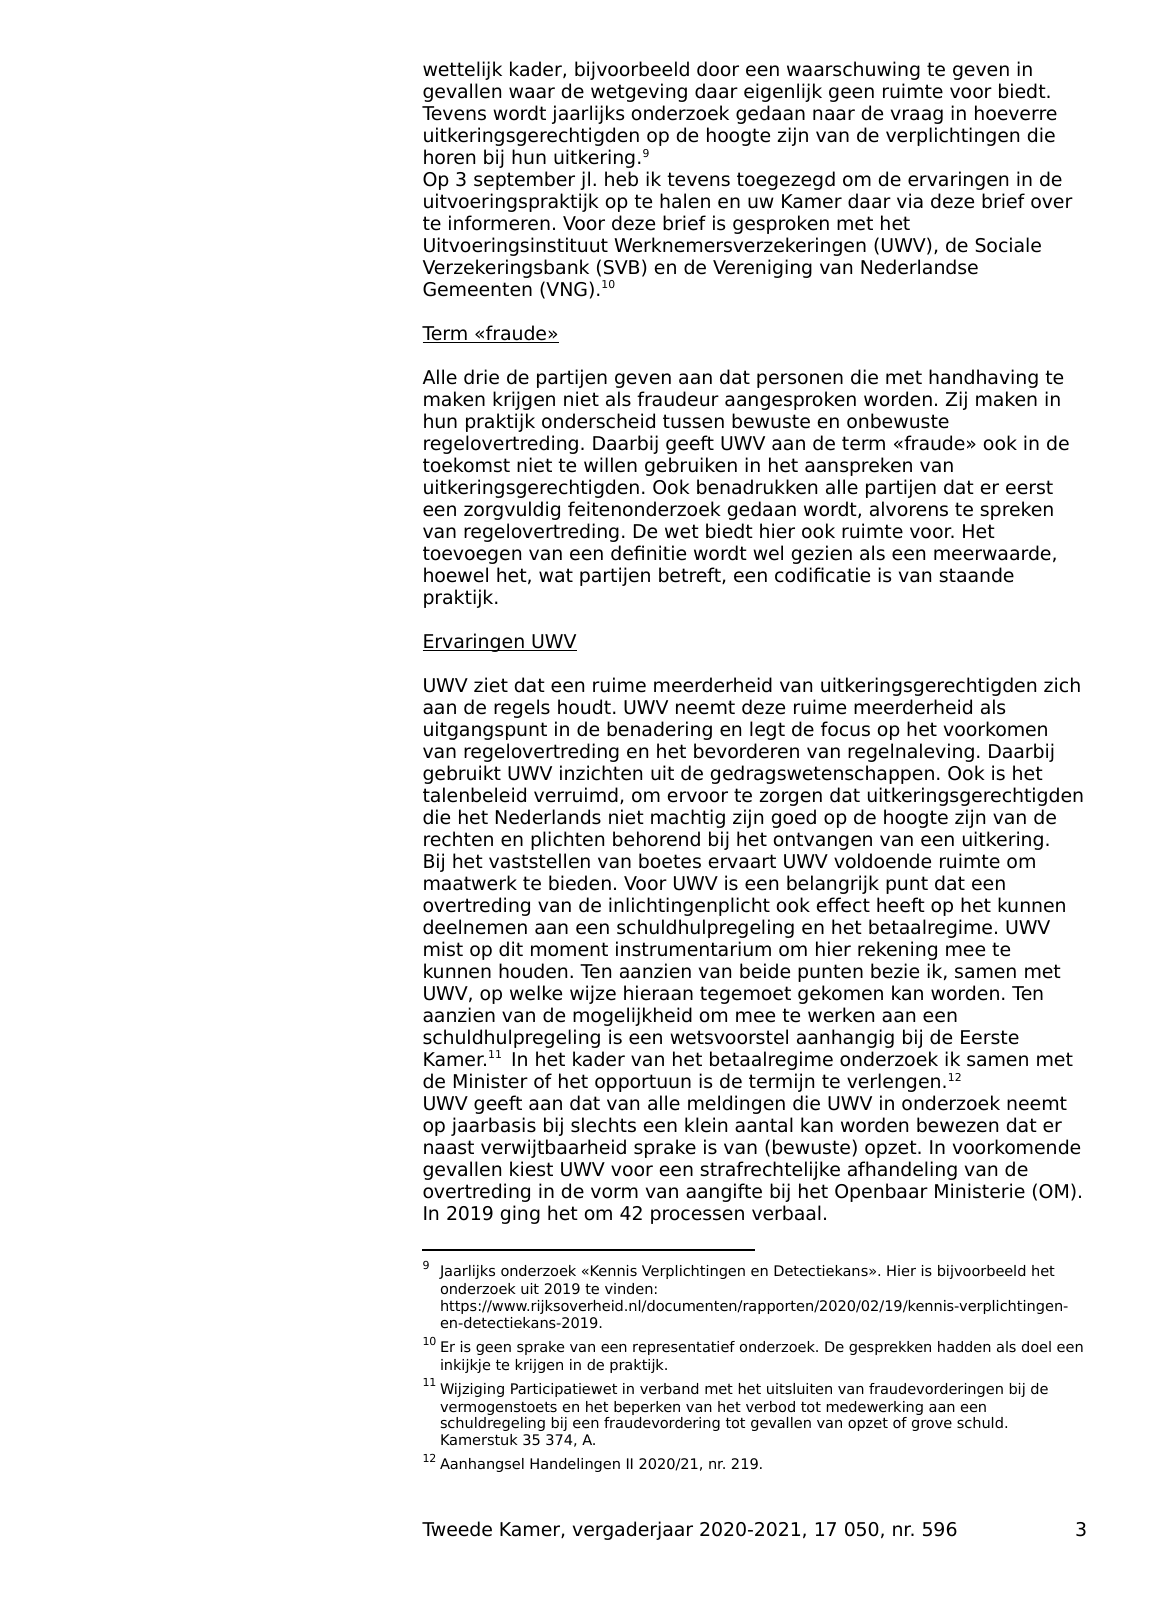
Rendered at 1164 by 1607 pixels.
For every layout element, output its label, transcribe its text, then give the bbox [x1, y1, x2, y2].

subtitle Ervaringen UWV [422, 631, 1087, 653]
text UWV ziet dat een ruime meerderheid van uitkeringsgerechtigden zich aan de regels houdt. UWV neemt deze ruime meerderheid als uitgangspunt in de benadering en legt de focus op het voorkomen van regelovertreding en het bevorderen van regelnaleving. Daarbij gebruikt UWV inzichten uit de gedragswetenschappen. Ook is het talenbeleid verruimd, om ervoor te zorgen dat uitkeringsgerechtigden die het Nederlands niet machtig zijn goed op de hoogte zijn van de rechten en plichten behorend bij het ontvangen van een uitkering. [422, 675, 1087, 851]
text wettelijk kader, bijvoorbeeld door een waarschuwing te geven in gevallen waar de wetgeving daar eigenlijk geen ruimte voor biedt. Tevens wordt jaarlijks onderzoek gedaan naar de vraag in hoeverre uitkeringsgerechtigden op de hoogte zijn van de verplichtingen die horen bij hun uitkering. [422, 59, 1087, 169]
text Bij het vaststellen van boetes ervaart UWV voldoende ruimte om maatwerk te bieden. Voor UWV is een belangrijk punt dat een overtreding van de inlichtingenplicht ook effect heeft op het kunnen deelnemen aan een schuldhulpregeling en het betaalregime. UWV mist op dit moment instrumentarium om hier rekening mee te kunnen houden. Ten aanzien van beide punten bezie ik, samen met UWV, op welke wijze hieraan tegemoet gekomen kan worden. Ten aanzien van de mogelijkheid om mee te werken aan een schuldhulpregeling is een wetsvoorstel aanhangig bij de Eerste Kamer. In het kader van het betaalregime onderzoek ik samen met de Minister of het opportuun is de termijn te verlengen. [422, 851, 1087, 1093]
text Aanhangsel Handelingen II 2020/21, nr. 219. [422, 1452, 1087, 1474]
text UWV geeft aan dat van alle meldingen die UWV in onderzoek neemt op jaarbasis bij slechts een klein aantal kan worden bewezen dat er naast verwijtbaarheid sprake is van (bewuste) opzet. In voorkomende gevallen kiest UWV voor een strafrechtelijke afhandeling van de overtreding in de vorm van aangifte bij het Openbaar Ministerie (OM). In 2019 ging het om 42 processen verbaal. [422, 1093, 1087, 1225]
text Op 3 september jl. heb ik tevens toegezegd om de ervaringen in de uitvoeringspraktijk op te halen en uw Kamer daar via deze brief over te informeren. Voor deze brief is gesproken met het Uitvoeringsinstituut Werknemersverzekeringen (UWV), de Sociale Verzekeringsbank (SVB) en de Vereniging van Nederlandse Gemeenten (VNG). [422, 169, 1087, 301]
text Er is geen sprake van een representatief onderzoek. De gesprekken hadden als doel een inkijkje te krijgen in de praktijk. [422, 1335, 1087, 1374]
text Wijziging Participatiewet in verband met het uitsluiten van fraudevorderingen bij de vermogenstoets en het beperken van het verbod tot medewerking aan een schuldregeling bij een fraudevordering tot gevallen van opzet of grove schuld. Kamerstuk 35 374, A. [422, 1377, 1087, 1449]
text Alle drie de partijen geven aan dat personen die met handhaving te maken krijgen niet als fraudeur aangesproken worden. Zij maken in hun praktijk onderscheid tussen bewuste en onbewuste regelovertreding. Daarbij geeft UWV aan de term «fraude» ook in de toekomst niet te willen gebruiken in het aanspreken van uitkeringsgerechtigden. Ook benadrukken alle partijen dat er eerst een zorgvuldig feitenonderzoek gedaan wordt, alvorens te spreken van regelovertreding. De wet biedt hier ook ruimte voor. Het toevoegen van een definitie wordt wel gezien als een meerwaarde, hoewel het, wat partijen betreft, een codificatie is van staande praktijk. [422, 367, 1087, 609]
text Jaarlijks onderzoek «Kennis Verplichtingen en Detectiekans». Hier is bijvoorbeeld het onderzoek uit 2019 te vinden: https://www.rijksoverheid.nl/documenten/rapporten/2020/02/19/kennis-verplichtingen-en-detectiekans-2019. [422, 1259, 1087, 1332]
subtitle Term «fraude» [422, 323, 1087, 345]
